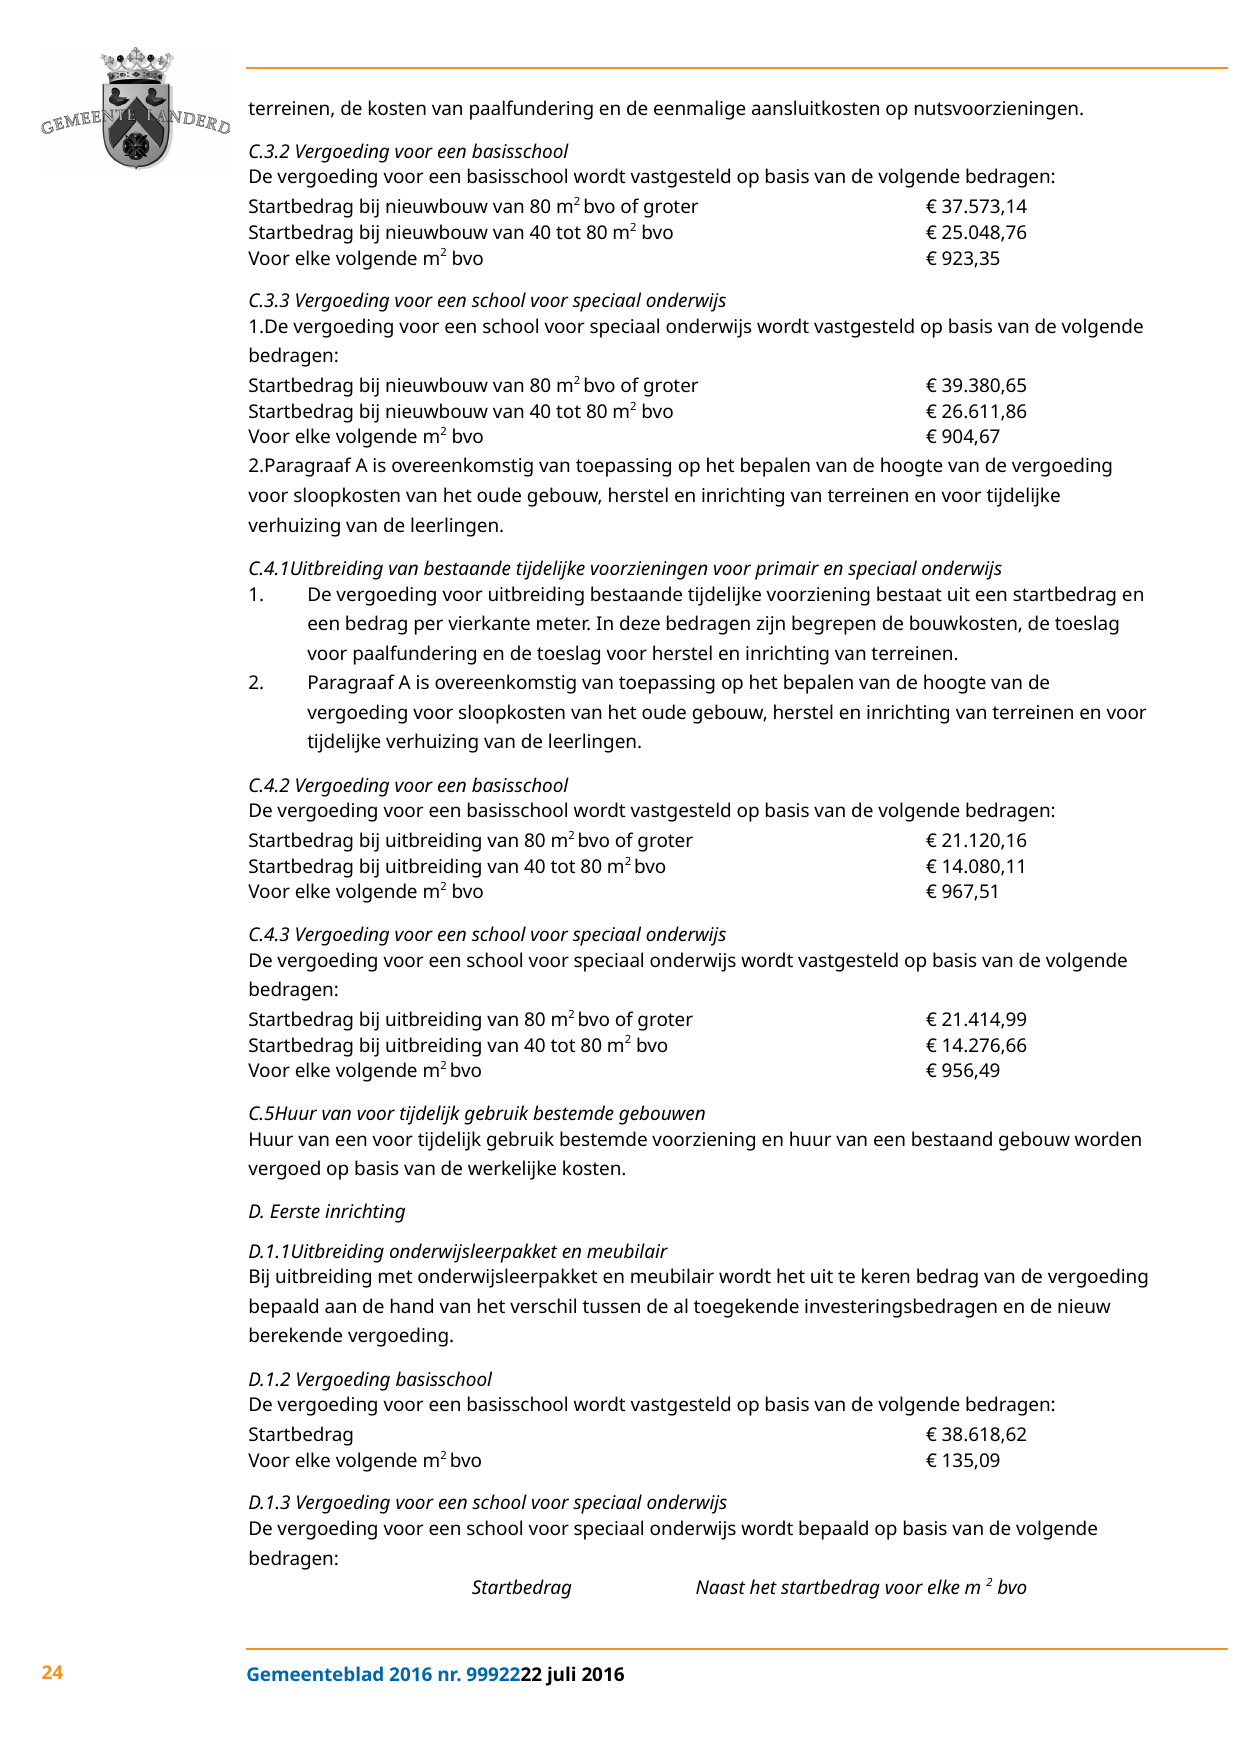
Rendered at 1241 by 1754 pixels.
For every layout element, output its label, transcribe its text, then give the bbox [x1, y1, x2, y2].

text Huur van een voor tijdelijk gebruik bestemde voorziening en huur van een bestaand gebouw worden vergoed op basis van de werkelijke kosten. [248, 1126, 1152, 1181]
table_header Startbedrag bij nieuwbouw van 80 m2 bvo of groter [248, 372, 926, 398]
table_cell Voor elke volgende m2 bvo [248, 1447, 926, 1473]
text C.4.3 Vergoeding voor een school voor speciaal onderwijs [248, 921, 1152, 947]
text De vergoeding voor een school voor speciaal onderwijs wordt vastgesteld op basis van de volgende bedragen: [248, 947, 1152, 1002]
table_cell Voor elke volgende m2 bvo [248, 245, 926, 271]
table_cell € 967,51 [926, 879, 1152, 904]
table_cell € 923,35 [926, 245, 1152, 271]
table_cell Startbedrag bij nieuwbouw van 40 tot 80 m2 bvo [248, 398, 926, 424]
table_cell Voor elke volgende m2 bvo [248, 424, 926, 449]
table_header [248, 1575, 472, 1600]
text De vergoeding voor een basisschool wordt vastgesteld op basis van de volgende bedragen: [248, 164, 1152, 189]
table_cell € 135,09 [926, 1447, 1152, 1473]
text C.4.2 Vergoeding voor een basisschool [248, 772, 1152, 797]
text De vergoeding voor een basisschool wordt vastgesteld op basis van de volgende bedragen: [248, 797, 1152, 823]
table_cell Voor elke volgende m2 bvo [248, 1058, 926, 1083]
table_header € 37.573,14 [926, 193, 1152, 219]
table_cell € 14.080,11 [926, 853, 1152, 879]
table_cell Startbedrag bij nieuwbouw van 40 tot 80 m2 bvo [248, 219, 926, 245]
text Bij uitbreiding met onderwijsleerpakket en meubilair wordt het uit te keren bedrag van de vergoeding bepaald aan de hand van het verschil tussen de al toegekende investeringsbedragen en de nieuw berekende vergoeding. [248, 1263, 1152, 1348]
table_cell Startbedrag bij uitbreiding van 40 tot 80 m2 bvo [248, 853, 926, 879]
table_cell Startbedrag bij uitbreiding van 40 tot 80 m2 bvo [248, 1032, 926, 1058]
table_header Naast het startbedrag voor elke m 2 bvo [695, 1575, 1152, 1600]
table_header € 39.380,65 [926, 372, 1152, 398]
table_cell € 26.611,86 [926, 398, 1152, 424]
table_header Startbedrag bij uitbreiding van 80 m2 bvo of groter [248, 827, 926, 853]
text D.1.2 Vergoeding basisschool [248, 1366, 1152, 1392]
text C.5Huur van voor tijdelijk gebruik bestemde gebouwen [248, 1100, 1152, 1126]
table_header Startbedrag bij nieuwbouw van 80 m2 bvo of groter [248, 193, 926, 219]
list De vergoeding voor uitbreiding bestaande tijdelijke voorziening bestaat uit een startbedrag en een bedrag per vierkante meter. In deze bedragen zijn begrepen de bouwkosten, de toeslag voor paalfundering en de toeslag voor herstel en inrichting van terreinen. [248, 581, 1152, 666]
table_cell Voor elke volgende m2 bvo [248, 879, 926, 904]
text 1.De vergoeding voor een school voor speciaal onderwijs wordt vastgesteld op basis van de volgende bedragen: [248, 313, 1152, 368]
table_header € 21.120,16 [926, 827, 1152, 853]
text 2.Paragraaf A is overeenkomstig van toepassing op het bepalen van de hoogte van de vergoeding voor sloopkosten van het oude gebouw, herstel en inrichting van terreinen en voor tijdelijke verhuizing van de leerlingen. [248, 453, 1152, 538]
text C.3.3 Vergoeding voor een school voor speciaal onderwijs [248, 287, 1152, 313]
text C.3.2 Vergoeding voor een basisschool [248, 138, 1152, 164]
table_header Startbedrag bij uitbreiding van 80 m2 bvo of groter [248, 1006, 926, 1032]
list Paragraaf A is overeenkomstig van toepassing op het bepalen van de hoogte van de vergoeding voor sloopkosten van het oude gebouw, herstel en inrichting van terreinen en voor tijdelijke verhuizing van de leerlingen. [248, 669, 1152, 754]
table_cell € 956,49 [926, 1058, 1152, 1083]
text D.1.3 Vergoeding voor een school voor speciaal onderwijs [248, 1489, 1152, 1515]
text D.1.1Uitbreiding onderwijsleerpakket en meubilair [248, 1238, 1152, 1263]
table_cell € 25.048,76 [926, 219, 1152, 245]
table_cell € 904,67 [926, 424, 1152, 449]
text terreinen, de kosten van paalfundering en de eenmalige aansluitkosten op nutsvoorzieningen. [248, 95, 1152, 121]
table_header Startbedrag [248, 1421, 926, 1447]
text De vergoeding voor een basisschool wordt vastgesteld op basis van de volgende bedragen: [248, 1392, 1152, 1417]
table_header Startbedrag [472, 1575, 695, 1600]
text D. Eerste inrichting [248, 1198, 1152, 1224]
text C.4.1Uitbreiding van bestaande tijdelijke voorzieningen voor primair en speciaal onderwijs [248, 555, 1152, 581]
text De vergoeding voor een school voor speciaal onderwijs wordt bepaald op basis van de volgende bedragen: [248, 1515, 1152, 1571]
table_header € 21.414,99 [926, 1006, 1152, 1032]
picture [41, 47, 231, 172]
table_header € 38.618,62 [926, 1421, 1152, 1447]
table_cell € 14.276,66 [926, 1032, 1152, 1058]
